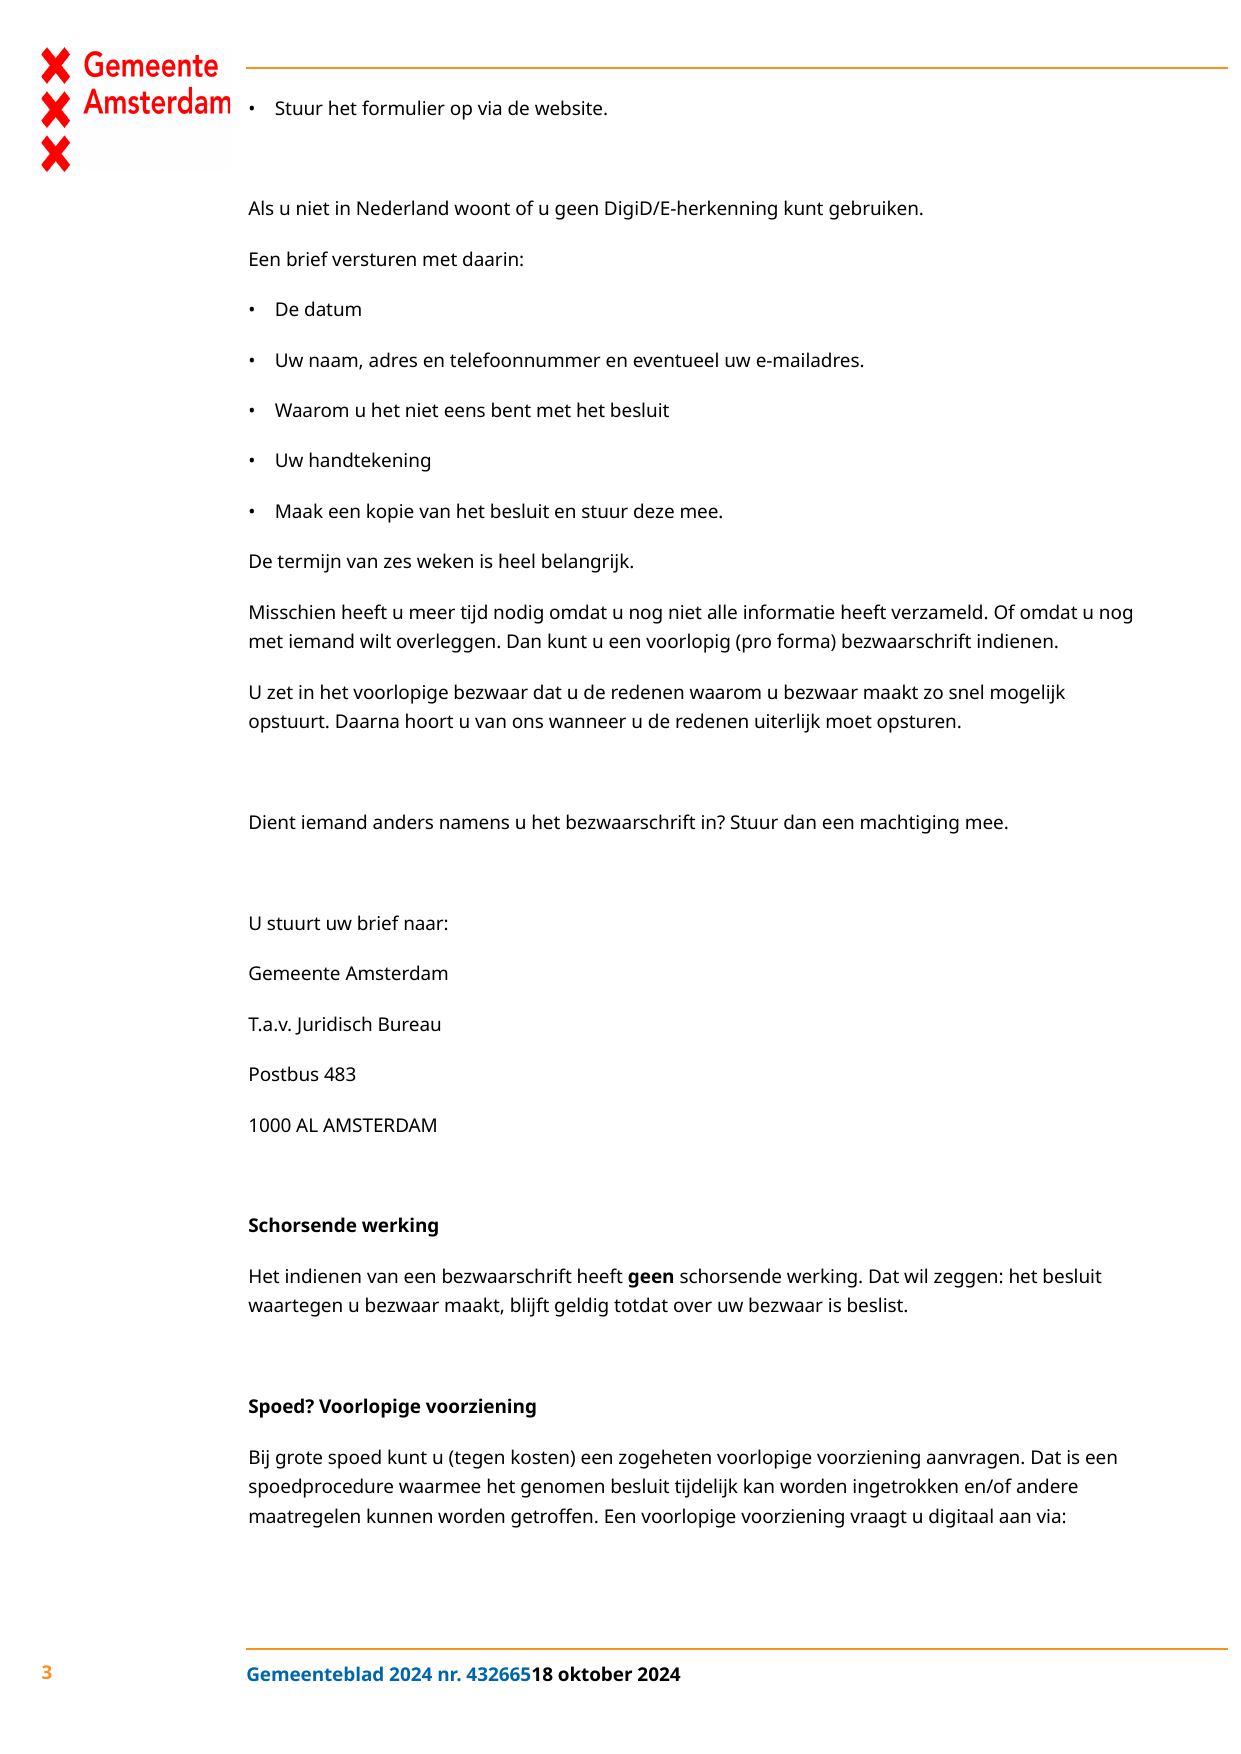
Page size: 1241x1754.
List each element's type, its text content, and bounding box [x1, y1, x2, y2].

text • Stuur het formulier op via de website. [248, 95, 1152, 121]
text Spoed? Voorlopige voorziening [248, 1393, 1152, 1419]
text Dient iemand anders namens u het bezwaarschrift in? Stuur dan een machtiging mee. [248, 809, 1152, 835]
text Als u niet in Nederland woont of u geen DigiD/E-herkenning kunt gebruiken. [248, 196, 1152, 221]
picture [41, 47, 231, 172]
text Postbus 483 [248, 1061, 1152, 1087]
text Gemeente Amsterdam [248, 961, 1152, 986]
text Bij grote spoed kunt u (tegen kosten) een zogeheten voorlopige voorziening aanvragen. Dat is een spoedprocedure waarmee het genomen besluit tijdelijk kan worden ingetrokken en/of andere maatregelen kunnen worden getroffen. Een voorlopige voorziening vraagt u digitaal aan via: [248, 1444, 1152, 1529]
text Het indienen van een bezwaarschrift heeft geen schorsende werking. Dat wil zeggen: het besluit waartegen u bezwaar maakt, blijft geldig totdat over uw bezwaar is beslist. [248, 1263, 1152, 1318]
text 1000 AL AMSTERDAM [248, 1112, 1152, 1138]
text Een brief versturen met daarin: [248, 246, 1152, 272]
text • Maak een kopie van het besluit en stuur deze mee. [248, 498, 1152, 524]
text T.a.v. Juridisch Bureau [248, 1011, 1152, 1037]
text • Waarom u het niet eens bent met het besluit [248, 397, 1152, 423]
text U zet in het voorlopige bezwaar dat u de redenen waarom u bezwaar maakt zo snel mogelijk opstuurt. Daarna hoort u van ons wanneer u de redenen uiterlijk moet opsturen. [248, 679, 1152, 734]
text U stuurt uw brief naar: [248, 910, 1152, 936]
text • Uw handtekening [248, 448, 1152, 473]
text Misschien heeft u meer tijd nodig omdat u nog niet alle informatie heeft verzameld. Of omdat u nog met iemand wilt overleggen. Dan kunt u een voorlopig (pro forma) bezwaarschrift indienen. [248, 599, 1152, 654]
text Schorsende werking [248, 1213, 1152, 1238]
text De termijn van zes weken is heel belangrijk. [248, 548, 1152, 574]
text • De datum [248, 296, 1152, 322]
text • Uw naam, adres en telefoonnummer en eventueel uw e-mailadres. [248, 347, 1152, 373]
